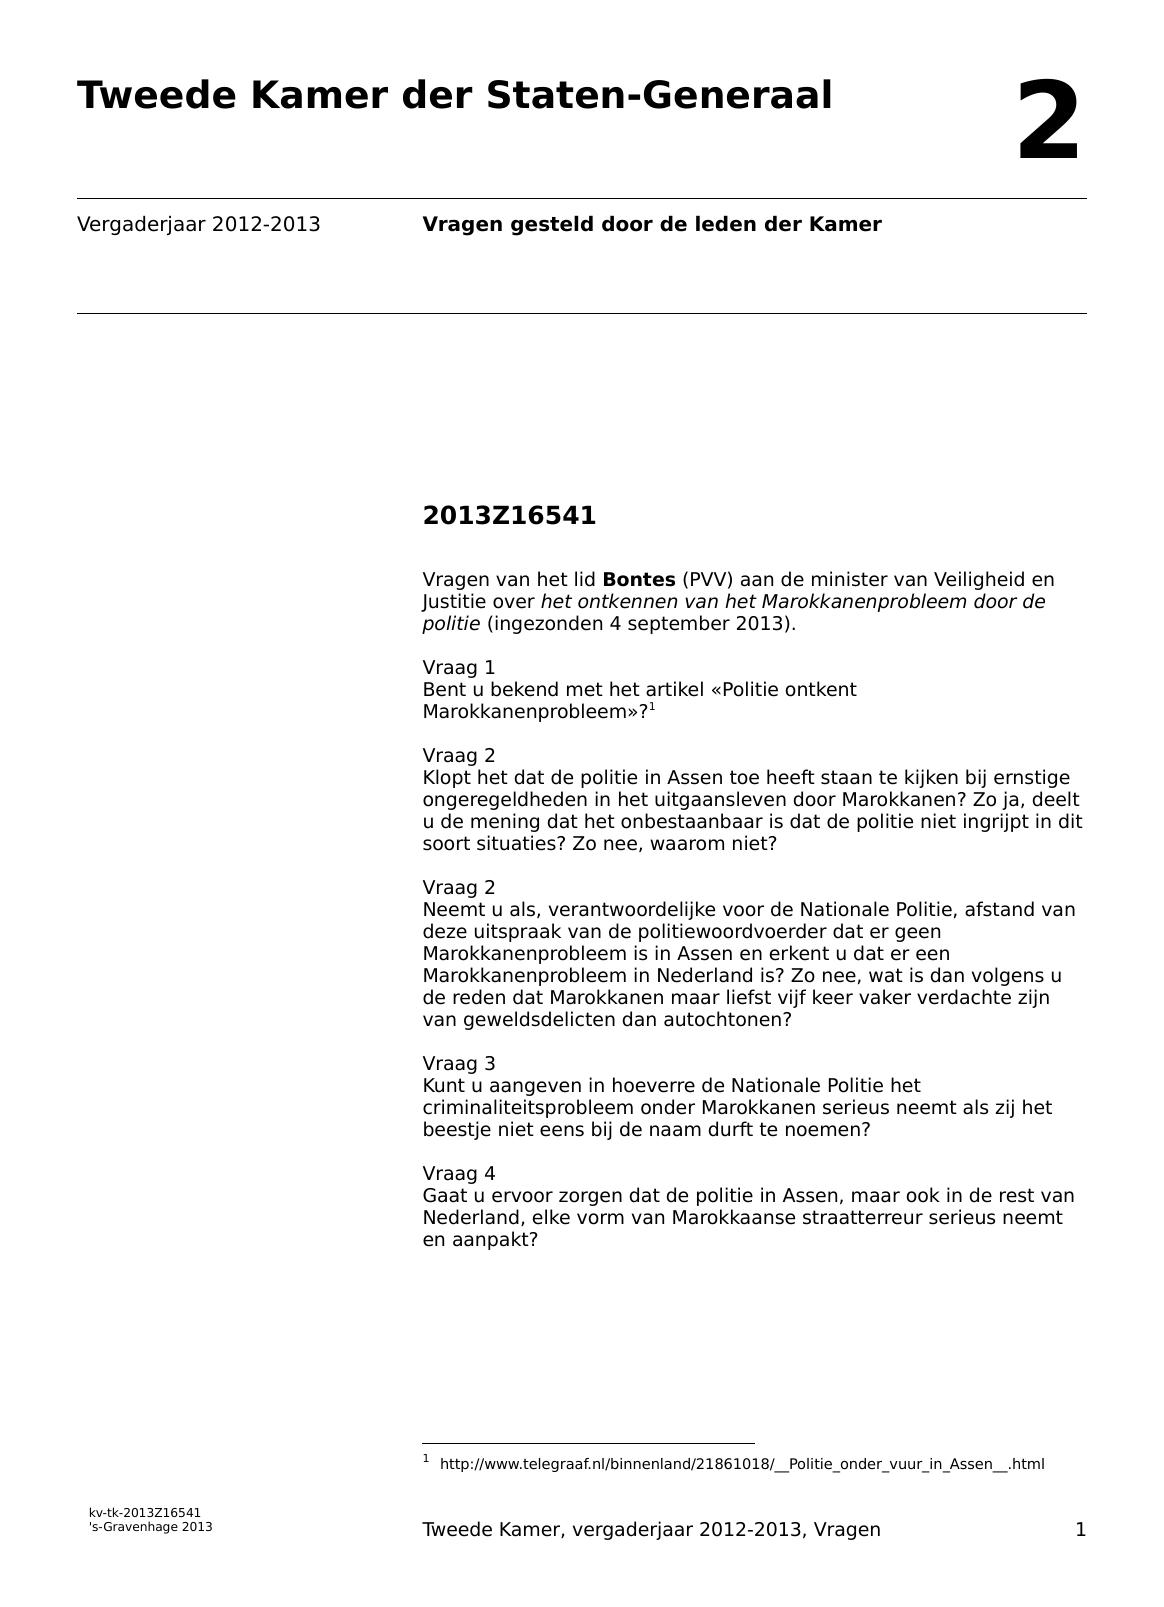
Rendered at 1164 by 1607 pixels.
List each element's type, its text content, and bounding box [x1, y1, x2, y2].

text Vragen van het lid Bontes (PVV) aan de minister van Veiligheid en Justitie over het ontkennen van het Marokkanenprobleem door de politie (ingezonden 4 september 2013). [422, 569, 1087, 635]
text Kunt u aangeven in hoeverre de Nationale Politie het criminaliteitsprobleem onder Marokkanen serieus neemt als zij het beestje niet eens bij de naam durft te noemen? [422, 1075, 1087, 1141]
text http://www.telegraaf.nl/binnenland/21861018/__Politie_onder_vuur_in_Assen__.html [422, 1452, 1087, 1474]
table_cell Vragen gesteld door de leden der Kamer [422, 199, 1087, 313]
text 's-Gravenhage 2013 [88, 1520, 323, 1534]
text Vraag 3 [422, 1053, 1087, 1075]
table_header 2 [886, 59, 1087, 198]
text Bent u bekend met het artikel «Politie ontkent Marokkanenprobleem»? [422, 679, 1087, 723]
text Klopt het dat de politie in Assen toe heeft staan te kijken bij ernstige ongeregeldheden in het uitgaansleven door Marokkanen? Zo ja, deelt u de mening dat het onbestaanbaar is dat de politie niet ingrijpt in dit soort situaties? Zo nee, waarom niet? [422, 767, 1087, 855]
text Vraag 2 [422, 877, 1087, 899]
table_cell Vergaderjaar 2012-2013 [77, 199, 422, 313]
text Vraag 2 [422, 745, 1087, 767]
text Vraag 1 [422, 657, 1087, 679]
text Gaat u ervoor zorgen dat de politie in Assen, maar ook in de rest van Nederland, elke vorm van Marokkaanse straatterreur serieus neemt en aanpakt? [422, 1185, 1087, 1251]
text kv-tk-2013Z16541 [88, 1506, 323, 1520]
table_header Tweede Kamer der Staten-Generaal [77, 59, 886, 198]
text Neemt u als, verantwoordelijke voor de Nationale Politie, afstand van deze uitspraak van de politiewoordvoerder dat er geen Marokkanenprobleem is in Assen en erkent u dat er een Marokkanenprobleem in Nederland is? Zo nee, wat is dan volgens u de reden dat Marokkanen maar liefst vijf keer vaker verdachte zijn van geweldsdelicten dan autochtonen? [422, 899, 1087, 1031]
text Vraag 4 [422, 1163, 1087, 1185]
text 2013Z16541 [422, 501, 1087, 531]
